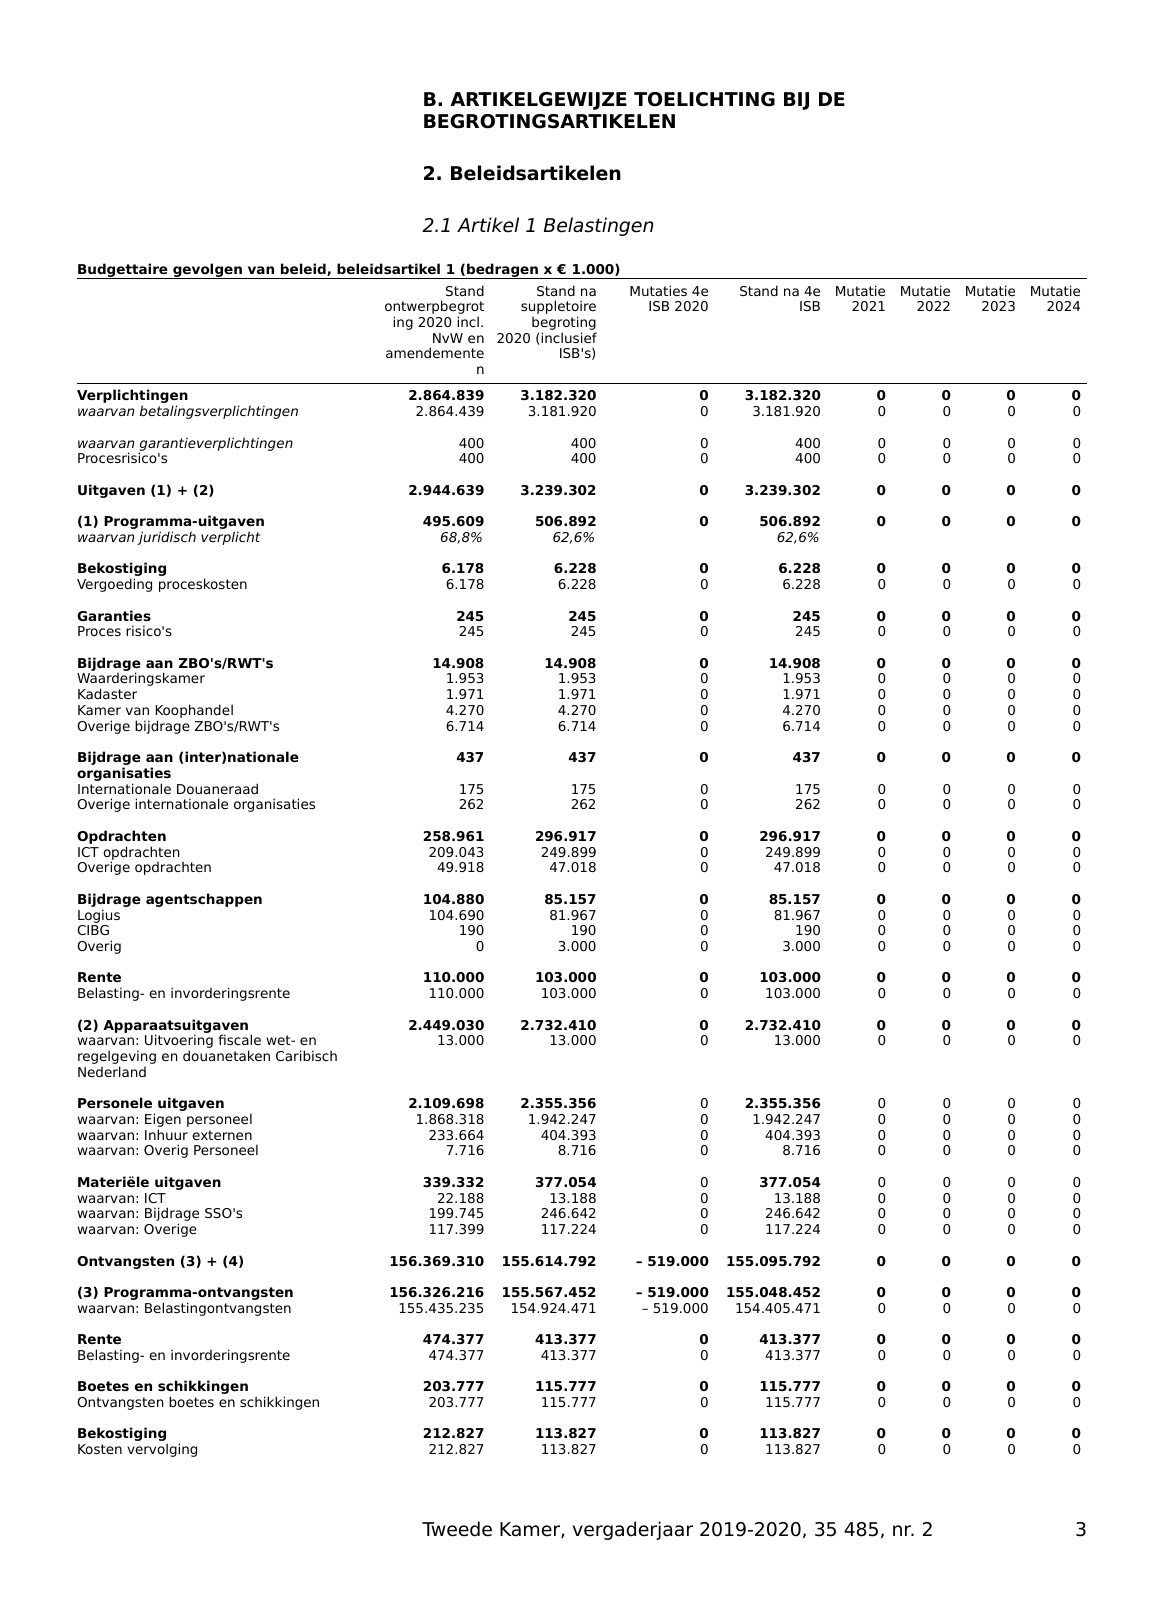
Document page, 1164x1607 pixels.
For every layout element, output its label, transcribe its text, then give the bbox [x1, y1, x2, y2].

table_cell waarvan: Bijdrage SSO's [77, 1206, 378, 1222]
table_cell Stand ontwerpbegroting 2020 incl. NvW en amendementen [378, 279, 490, 382]
table_cell Garanties [77, 609, 378, 624]
table_cell 0 [892, 1190, 957, 1206]
table_cell [378, 1002, 490, 1017]
table_cell 0 [827, 1018, 892, 1033]
table_cell 246.642 [715, 1206, 827, 1222]
table_cell [715, 1364, 827, 1379]
table_cell 0 [892, 609, 957, 624]
table_cell 0 [957, 719, 1022, 734]
table_cell [827, 467, 892, 483]
table_cell 249.899 [715, 844, 827, 860]
table_cell 0 [827, 1442, 892, 1458]
table_cell 245 [378, 624, 490, 640]
table_cell 0 [957, 687, 1022, 703]
table_cell 0 [827, 797, 892, 813]
table_cell 0 [892, 1175, 957, 1190]
table_cell 117.399 [378, 1222, 490, 1238]
table_cell [1022, 640, 1087, 656]
table_cell [77, 467, 378, 483]
table_cell 0 [1022, 514, 1087, 530]
table_cell 0 [827, 844, 892, 860]
table_cell [827, 1269, 892, 1285]
table_cell 0 [892, 404, 957, 420]
table_cell [892, 813, 957, 829]
table_cell [77, 876, 378, 892]
table_cell [1022, 420, 1087, 435]
table_cell waarvan: Overig Personeel [77, 1143, 378, 1159]
table_cell 404.393 [715, 1128, 827, 1143]
table_cell 0 [602, 1190, 714, 1206]
table_cell 6.178 [378, 577, 490, 593]
table_cell [827, 734, 892, 750]
table_cell [490, 1080, 602, 1096]
table_cell 2.449.030 [378, 1018, 490, 1033]
table_cell 155.095.792 [715, 1253, 827, 1269]
table_cell 0 [602, 1379, 714, 1395]
table_cell Materiële uitgaven [77, 1175, 378, 1190]
table_cell 0 [1022, 561, 1087, 577]
table_cell 400 [715, 451, 827, 467]
table_cell 2.732.410 [715, 1018, 827, 1033]
table_cell 154.924.471 [490, 1301, 602, 1316]
table_cell 0 [827, 404, 892, 420]
table_cell [602, 876, 714, 892]
table_cell 0 [1022, 750, 1087, 781]
table_cell [827, 1411, 892, 1426]
table_cell 1.942.247 [490, 1112, 602, 1127]
table_cell 0 [827, 384, 892, 404]
table_cell [490, 498, 602, 514]
table_cell 0 [602, 561, 714, 577]
table_cell 0 [892, 892, 957, 907]
table_cell 47.018 [715, 860, 827, 876]
table_cell 413.377 [490, 1332, 602, 1348]
table_cell Mutatie 2021 [827, 279, 892, 382]
table_cell [77, 1159, 378, 1175]
table_cell 0 [957, 923, 1022, 939]
table_cell 0 [892, 1253, 957, 1269]
table_cell 0 [602, 1426, 714, 1442]
table_cell [378, 498, 490, 514]
table_cell 0 [1022, 939, 1087, 954]
table_cell 6.228 [490, 577, 602, 593]
table_cell 14.908 [378, 656, 490, 671]
table_cell [378, 420, 490, 435]
table_cell 0 [827, 656, 892, 671]
table_cell 0 [1022, 860, 1087, 876]
table_cell 6.178 [378, 561, 490, 577]
table_cell 0 [957, 483, 1022, 498]
table_cell 0 [827, 923, 892, 939]
table_cell [715, 1159, 827, 1175]
table_cell 0 [892, 1442, 957, 1458]
table_cell 0 [827, 514, 892, 530]
table_cell [602, 1411, 714, 1426]
table_cell [715, 498, 827, 514]
table_cell Overige internationale organisaties [77, 797, 378, 813]
table_cell 0 [1022, 1285, 1087, 1301]
table_cell 2.109.698 [378, 1096, 490, 1112]
table_cell 0 [1022, 970, 1087, 986]
table_cell [378, 467, 490, 483]
table_cell 13.188 [490, 1190, 602, 1206]
table_cell 0 [957, 703, 1022, 718]
table_cell 0 [827, 577, 892, 593]
table_cell 0 [892, 624, 957, 640]
table_cell [892, 546, 957, 561]
table_cell 0 [1022, 797, 1087, 813]
table_cell 506.892 [490, 514, 602, 530]
table_cell 81.967 [490, 907, 602, 923]
table_cell 0 [1022, 1143, 1087, 1159]
table_cell 377.054 [490, 1175, 602, 1190]
table_cell Mutatie 2022 [892, 279, 957, 382]
table_cell 245 [378, 609, 490, 624]
table_cell Opdrachten [77, 829, 378, 844]
table_cell [957, 420, 1022, 435]
table_cell Mutatie 2024 [1022, 279, 1087, 382]
table_cell [957, 813, 1022, 829]
table_cell [602, 1238, 714, 1253]
table_cell [77, 420, 378, 435]
table_cell 437 [490, 750, 602, 781]
table_cell 0 [1022, 687, 1087, 703]
table_cell [715, 1316, 827, 1332]
table_cell 0 [602, 860, 714, 876]
table_cell 0 [827, 1426, 892, 1442]
table_cell Vergoeding proceskosten [77, 577, 378, 593]
table_cell Bijdrage agentschappen [77, 892, 378, 907]
table_cell [827, 1458, 892, 1473]
table_cell 1.971 [715, 687, 827, 703]
table_cell 0 [827, 1285, 892, 1301]
table_cell (3) Programma-ontvangsten [77, 1285, 378, 1301]
table_cell 0 [957, 1190, 1022, 1206]
table_cell [892, 955, 957, 970]
table_cell 0 [957, 892, 1022, 907]
table_cell 0 [1022, 483, 1087, 498]
table_cell 0 [602, 384, 714, 404]
table_cell [77, 1002, 378, 1017]
table_cell 68,8% [378, 530, 490, 546]
table_cell 3.181.920 [715, 404, 827, 420]
table_cell [378, 1238, 490, 1253]
table_cell [490, 1458, 602, 1473]
table_cell 155.435.235 [378, 1301, 490, 1316]
table_cell [490, 955, 602, 970]
table_cell [602, 734, 714, 750]
table_cell waarvan: Inhuur externen [77, 1128, 378, 1143]
table_cell [957, 1002, 1022, 1017]
table_cell [957, 1458, 1022, 1473]
table_cell 0 [602, 781, 714, 797]
table_cell [957, 593, 1022, 608]
table_cell 0 [892, 1018, 957, 1033]
table_cell 0 [602, 703, 714, 718]
table_cell 0 [892, 1395, 957, 1411]
table_cell 0 [827, 1222, 892, 1238]
table_cell 115.777 [715, 1379, 827, 1395]
table_cell 62,6% [490, 530, 602, 546]
table_cell CIBG [77, 923, 378, 939]
table_cell [957, 467, 1022, 483]
table_cell [490, 734, 602, 750]
table_cell 0 [892, 1301, 957, 1316]
table_cell 0 [1022, 609, 1087, 624]
table_cell 0 [602, 687, 714, 703]
table_cell [892, 498, 957, 514]
table_cell 0 [892, 483, 957, 498]
table_cell 47.018 [490, 860, 602, 876]
table_cell 0 [892, 844, 957, 860]
table_cell Mutatie 2023 [957, 279, 1022, 382]
table_cell 0 [602, 624, 714, 640]
table_cell 85.157 [715, 892, 827, 907]
table_cell [602, 1458, 714, 1473]
table_cell 404.393 [490, 1128, 602, 1143]
table_cell 155.048.452 [715, 1285, 827, 1301]
table_cell Rente [77, 970, 378, 986]
table_cell 0 [1022, 703, 1087, 718]
table_cell 113.827 [490, 1442, 602, 1458]
table_cell [602, 546, 714, 561]
table_cell [378, 640, 490, 656]
table_cell 110.000 [378, 986, 490, 1002]
table_cell 2.355.356 [715, 1096, 827, 1112]
table_cell [1022, 546, 1087, 561]
table_cell 115.777 [490, 1395, 602, 1411]
table_cell 0 [1022, 1426, 1087, 1442]
table_cell 0 [602, 514, 714, 530]
table_cell 0 [602, 939, 714, 954]
table_cell 190 [378, 923, 490, 939]
table_cell [490, 546, 602, 561]
table_cell 413.377 [490, 1348, 602, 1363]
table_cell 0 [827, 907, 892, 923]
table_cell 2.864.839 [378, 384, 490, 404]
table_cell 0 [1022, 781, 1087, 797]
table_cell 0 [827, 781, 892, 797]
table_cell 0 [892, 656, 957, 671]
table_cell 437 [715, 750, 827, 781]
table_cell 0 [892, 939, 957, 954]
table_cell 1.942.247 [715, 1112, 827, 1127]
table_cell 245 [715, 609, 827, 624]
table_cell [77, 593, 378, 608]
table_cell [378, 1364, 490, 1379]
table_cell 262 [715, 797, 827, 813]
table_cell 0 [892, 797, 957, 813]
table_cell 0 [957, 514, 1022, 530]
table_cell 0 [957, 1018, 1022, 1033]
table_cell [1022, 1269, 1087, 1285]
table_cell 3.181.920 [490, 404, 602, 420]
table_cell 7.716 [378, 1143, 490, 1159]
table_cell [378, 813, 490, 829]
table_cell [827, 813, 892, 829]
table_cell [957, 530, 1022, 546]
table_cell 0 [892, 561, 957, 577]
table_cell 0 [957, 1301, 1022, 1316]
table_cell 0 [892, 514, 957, 530]
table_cell – 519.000 [602, 1301, 714, 1316]
table_cell [490, 1238, 602, 1253]
table_cell Overige bijdrage ZBO's/RWT's [77, 719, 378, 734]
table_cell [77, 813, 378, 829]
table_cell 4.270 [378, 703, 490, 718]
table_cell Belasting- en invorderingsrente [77, 1348, 378, 1363]
table_cell [957, 955, 1022, 970]
table_cell [490, 876, 602, 892]
table_cell 0 [892, 781, 957, 797]
table_cell 0 [1022, 451, 1087, 467]
table_cell 0 [602, 451, 714, 467]
table_cell [892, 530, 957, 546]
table_cell [77, 1316, 378, 1332]
table_cell 104.880 [378, 892, 490, 907]
table_cell [827, 955, 892, 970]
table_cell 0 [1022, 577, 1087, 593]
table_cell 0 [957, 781, 1022, 797]
table_cell [957, 1238, 1022, 1253]
table_cell 0 [1022, 1190, 1087, 1206]
table_cell 8.716 [490, 1143, 602, 1159]
table_cell 212.827 [378, 1426, 490, 1442]
table_cell [827, 593, 892, 608]
table_cell 0 [892, 1096, 957, 1112]
table_cell 413.377 [715, 1348, 827, 1363]
subtitle 2. Beleidsartikelen [422, 163, 1087, 185]
table_cell 1.971 [378, 687, 490, 703]
table_cell [490, 1364, 602, 1379]
table_cell Kadaster [77, 687, 378, 703]
table_cell 0 [1022, 1112, 1087, 1127]
table_cell (1) Programma-uitgaven [77, 514, 378, 530]
table_cell 0 [957, 939, 1022, 954]
table_cell 0 [957, 1033, 1022, 1080]
table_header Budgettaire gevolgen van beleid, beleidsartikel 1 (bedragen x € 1.000) [77, 262, 1087, 278]
table_cell [957, 1159, 1022, 1175]
table_cell Procesrisico's [77, 451, 378, 467]
table_cell [892, 467, 957, 483]
table_cell 0 [827, 750, 892, 781]
table_cell 6.714 [715, 719, 827, 734]
table_cell 13.000 [378, 1033, 490, 1080]
table_cell Ontvangsten (3) + (4) [77, 1253, 378, 1269]
table_cell [602, 593, 714, 608]
table_cell [715, 1080, 827, 1096]
table_cell [827, 530, 892, 546]
table_cell Kosten vervolging [77, 1442, 378, 1458]
table_cell 0 [1022, 907, 1087, 923]
table_cell 0 [1022, 624, 1087, 640]
table_cell 245 [490, 624, 602, 640]
table_cell 0 [892, 1033, 957, 1080]
table_cell 0 [957, 1426, 1022, 1442]
table_cell [490, 1316, 602, 1332]
table_cell [602, 498, 714, 514]
table_cell 0 [1022, 1253, 1087, 1269]
table_cell 199.745 [378, 1206, 490, 1222]
table_cell 0 [957, 384, 1022, 404]
table_cell [892, 1458, 957, 1473]
table_cell 0 [602, 844, 714, 860]
table_cell 0 [1022, 1395, 1087, 1411]
table_cell [957, 734, 1022, 750]
table_cell 203.777 [378, 1379, 490, 1395]
table_cell [827, 876, 892, 892]
table_cell 155.614.792 [490, 1253, 602, 1269]
table_cell 0 [1022, 923, 1087, 939]
table_cell [957, 1364, 1022, 1379]
table_cell [77, 1269, 378, 1285]
table_cell [1022, 1002, 1087, 1017]
table_cell [378, 1316, 490, 1332]
table_cell 4.270 [715, 703, 827, 718]
table_cell 0 [892, 577, 957, 593]
table_cell 0 [957, 561, 1022, 577]
table_cell [1022, 498, 1087, 514]
table_cell [1022, 530, 1087, 546]
table_cell 3.000 [715, 939, 827, 954]
table_cell [715, 640, 827, 656]
table_cell 0 [892, 750, 957, 781]
table_cell 0 [827, 687, 892, 703]
table_cell 0 [892, 719, 957, 734]
table_cell 6.714 [490, 719, 602, 734]
table_cell 413.377 [715, 1332, 827, 1348]
table_cell [892, 640, 957, 656]
table_cell [892, 876, 957, 892]
table_cell 0 [1022, 1175, 1087, 1190]
table_cell [1022, 1159, 1087, 1175]
table_cell 0 [602, 829, 714, 844]
table_cell 0 [892, 671, 957, 687]
table_cell 0 [1022, 1222, 1087, 1238]
table_cell [715, 546, 827, 561]
table_cell 0 [957, 1348, 1022, 1363]
table_cell 3.182.320 [715, 384, 827, 404]
table_cell 0 [602, 750, 714, 781]
table_cell 0 [827, 1206, 892, 1222]
table_cell [715, 876, 827, 892]
table_cell 0 [892, 687, 957, 703]
table_cell 1.868.318 [378, 1112, 490, 1127]
table_cell 0 [957, 1395, 1022, 1411]
table_cell 0 [1022, 1301, 1087, 1316]
table_cell – 519.000 [602, 1253, 714, 1269]
table_cell 14.908 [715, 656, 827, 671]
table_cell 0 [827, 1395, 892, 1411]
table_cell 437 [378, 750, 490, 781]
table_cell 0 [827, 451, 892, 467]
table_cell 258.961 [378, 829, 490, 844]
table_cell Proces risico's [77, 624, 378, 640]
table_cell 103.000 [490, 986, 602, 1002]
table_cell 0 [1022, 656, 1087, 671]
table_cell 0 [378, 939, 490, 954]
table_cell 175 [378, 781, 490, 797]
table_cell 0 [1022, 844, 1087, 860]
table_cell [1022, 593, 1087, 608]
table_cell 0 [827, 483, 892, 498]
table_cell 0 [892, 1348, 957, 1363]
table_cell [602, 640, 714, 656]
table_cell [77, 1458, 378, 1473]
table_cell [957, 1269, 1022, 1285]
table_cell Bekostiging [77, 1426, 378, 1442]
table_cell 0 [957, 656, 1022, 671]
table_cell waarvan: ICT [77, 1190, 378, 1206]
table_cell 0 [602, 1128, 714, 1143]
table_cell 0 [892, 1426, 957, 1442]
table_cell 0 [827, 624, 892, 640]
table_cell [378, 1159, 490, 1175]
table_cell 1.953 [378, 671, 490, 687]
table_cell 1.953 [715, 671, 827, 687]
table_cell 3.000 [490, 939, 602, 954]
table_cell 0 [1022, 892, 1087, 907]
table_cell 0 [957, 907, 1022, 923]
table_cell 0 [892, 1379, 957, 1395]
table_cell waarvan garantieverplichtingen [77, 435, 378, 451]
table_cell 0 [1022, 1379, 1087, 1395]
table_cell 110.000 [378, 970, 490, 986]
table_cell [715, 1238, 827, 1253]
table_cell 203.777 [378, 1395, 490, 1411]
table_cell 0 [827, 860, 892, 876]
table_cell 0 [1022, 1033, 1087, 1080]
table_cell [715, 734, 827, 750]
table_cell 0 [957, 671, 1022, 687]
table_cell 0 [602, 1175, 714, 1190]
table_cell 0 [602, 671, 714, 687]
table_cell 0 [1022, 1018, 1087, 1033]
table_cell 0 [957, 797, 1022, 813]
table_cell [827, 1238, 892, 1253]
table_cell Overige opdrachten [77, 860, 378, 876]
table_cell [1022, 955, 1087, 970]
table_cell 0 [892, 1112, 957, 1127]
table_cell [77, 279, 378, 382]
table_cell 0 [957, 844, 1022, 860]
table_cell 0 [602, 577, 714, 593]
table_cell 339.332 [378, 1175, 490, 1190]
table_cell [378, 1458, 490, 1473]
table_cell 262 [490, 797, 602, 813]
table_cell 0 [602, 483, 714, 498]
table_cell [378, 1269, 490, 1285]
table_cell 113.827 [490, 1426, 602, 1442]
table_cell Personele uitgaven [77, 1096, 378, 1112]
table_cell 0 [957, 1253, 1022, 1269]
table_cell [602, 1269, 714, 1285]
table_cell [957, 876, 1022, 892]
table_cell 0 [1022, 435, 1087, 451]
table_cell Boetes en schikkingen [77, 1379, 378, 1395]
table_cell 81.967 [715, 907, 827, 923]
table_cell 0 [1022, 1442, 1087, 1458]
table_cell 2.864.439 [378, 404, 490, 420]
table_cell 0 [892, 451, 957, 467]
table_cell [892, 420, 957, 435]
table_cell 0 [892, 1128, 957, 1143]
table_cell [602, 1159, 714, 1175]
table_cell 0 [1022, 829, 1087, 844]
table_cell [602, 1080, 714, 1096]
table_cell 0 [957, 860, 1022, 876]
table_cell Uitgaven (1) + (2) [77, 483, 378, 498]
table_cell 113.827 [715, 1426, 827, 1442]
table_cell 113.827 [715, 1442, 827, 1458]
table_cell [892, 1080, 957, 1096]
table_cell 0 [957, 435, 1022, 451]
table_cell [602, 1316, 714, 1332]
table_cell 0 [827, 1253, 892, 1269]
table_cell [378, 593, 490, 608]
table_cell 0 [602, 1143, 714, 1159]
table_cell [1022, 1238, 1087, 1253]
table_cell [715, 1458, 827, 1473]
table_cell 190 [490, 923, 602, 939]
table_cell [602, 955, 714, 970]
table_cell [892, 1364, 957, 1379]
table_cell Verplichtingen [77, 384, 378, 404]
table_cell 0 [827, 1096, 892, 1112]
table_cell [715, 1002, 827, 1017]
table_cell 0 [602, 986, 714, 1002]
table_cell [602, 530, 714, 546]
table_cell 49.918 [378, 860, 490, 876]
table_cell ICT opdrachten [77, 844, 378, 860]
table_cell [77, 498, 378, 514]
table_cell (2) Apparaatsuitgaven [77, 1018, 378, 1033]
table_cell Rente [77, 1332, 378, 1348]
table_cell 0 [827, 1033, 892, 1080]
table_cell [892, 1269, 957, 1285]
table_cell waarvan: Eigen personeel [77, 1112, 378, 1127]
table_cell 0 [1022, 1348, 1087, 1363]
table_cell 0 [957, 1442, 1022, 1458]
table_cell 0 [602, 1348, 714, 1363]
table_cell [490, 1002, 602, 1017]
table_cell 13.188 [715, 1190, 827, 1206]
table_cell 156.326.216 [378, 1285, 490, 1301]
table_cell 262 [378, 797, 490, 813]
table_cell 85.157 [490, 892, 602, 907]
table_cell 117.224 [490, 1222, 602, 1238]
table_cell [892, 593, 957, 608]
table_cell [892, 1159, 957, 1175]
table_cell 400 [378, 435, 490, 451]
table_cell 0 [827, 703, 892, 718]
table_cell 0 [957, 829, 1022, 844]
table_cell 0 [892, 907, 957, 923]
table_cell 0 [827, 1143, 892, 1159]
table_cell 62,6% [715, 530, 827, 546]
table_cell [490, 813, 602, 829]
table_cell 400 [490, 451, 602, 467]
table_cell 0 [602, 1033, 714, 1080]
table_cell 0 [602, 1112, 714, 1127]
table_cell 0 [892, 829, 957, 844]
table_cell [77, 546, 378, 561]
table_cell 155.567.452 [490, 1285, 602, 1301]
table_cell [1022, 1411, 1087, 1426]
table_cell 0 [827, 719, 892, 734]
table_cell [77, 1238, 378, 1253]
table_cell [1022, 813, 1087, 829]
table_cell Waarderingskamer [77, 671, 378, 687]
table_cell 115.777 [715, 1395, 827, 1411]
table_cell 0 [827, 1348, 892, 1363]
table_cell 0 [602, 1332, 714, 1348]
table_cell Stand na suppletoire begroting 2020 (inclusief ISB's) [490, 279, 602, 382]
table_cell 0 [602, 609, 714, 624]
table_cell [1022, 876, 1087, 892]
table_cell 0 [602, 719, 714, 734]
table_cell 0 [957, 1175, 1022, 1190]
table_cell 245 [490, 609, 602, 624]
table_cell 117.224 [715, 1222, 827, 1238]
table_cell 0 [957, 986, 1022, 1002]
table_cell Stand na 4e ISB [715, 279, 827, 382]
table_cell [715, 1269, 827, 1285]
table_cell 0 [602, 970, 714, 986]
table_cell waarvan juridisch verplicht [77, 530, 378, 546]
table_cell [77, 1080, 378, 1096]
table_cell 0 [602, 907, 714, 923]
table_cell 0 [892, 1285, 957, 1301]
table_cell 0 [957, 1285, 1022, 1301]
table_cell [827, 640, 892, 656]
table_cell 0 [957, 1332, 1022, 1348]
table_cell 506.892 [715, 514, 827, 530]
table_cell waarvan: Belastingontvangsten [77, 1301, 378, 1316]
table_cell [715, 420, 827, 435]
table_cell [378, 1080, 490, 1096]
table_cell 0 [892, 1332, 957, 1348]
table_cell 0 [602, 1395, 714, 1411]
table_cell 1.953 [490, 671, 602, 687]
table_cell 209.043 [378, 844, 490, 860]
table_cell 0 [827, 1190, 892, 1206]
table_cell Internationale Douaneraad [77, 781, 378, 797]
table_cell Kamer van Koophandel [77, 703, 378, 718]
table_cell 0 [602, 1018, 714, 1033]
table_cell 0 [957, 1112, 1022, 1127]
table_cell Overig [77, 939, 378, 954]
table_cell [892, 1411, 957, 1426]
table_cell 1.971 [490, 687, 602, 703]
table_cell [715, 593, 827, 608]
table_cell 0 [892, 923, 957, 939]
table_cell 400 [378, 451, 490, 467]
table_cell 0 [957, 1379, 1022, 1395]
table_cell Bekostiging [77, 561, 378, 577]
table_cell [378, 1411, 490, 1426]
table_cell 0 [957, 1143, 1022, 1159]
table_cell 474.377 [378, 1348, 490, 1363]
table_cell Mutaties 4e ISB 2020 [602, 279, 714, 382]
table_cell 3.239.302 [715, 483, 827, 498]
table_cell [827, 546, 892, 561]
table_cell 0 [957, 1096, 1022, 1112]
table_cell [1022, 1458, 1087, 1473]
table_cell 377.054 [715, 1175, 827, 1190]
table_cell 0 [1022, 1332, 1087, 1348]
table_cell [490, 1411, 602, 1426]
table_cell 103.000 [715, 986, 827, 1002]
table_cell waarvan: Overige [77, 1222, 378, 1238]
table_cell Bijdrage aan (inter)nationale organisaties [77, 750, 378, 781]
table_cell [1022, 1364, 1087, 1379]
table_cell 400 [490, 435, 602, 451]
table_cell 0 [1022, 1206, 1087, 1222]
table_cell 0 [1022, 719, 1087, 734]
table_cell 2.355.356 [490, 1096, 602, 1112]
table_cell [602, 467, 714, 483]
table_cell [892, 1316, 957, 1332]
table_cell 0 [827, 435, 892, 451]
subtitle B. ARTIKELGEWIJZE TOELICHTING BIJ DE BEGROTINGSARTIKELEN [422, 89, 1087, 133]
table_cell 0 [957, 577, 1022, 593]
table_cell [827, 498, 892, 514]
table_cell Belasting- en invorderingsrente [77, 986, 378, 1002]
table_cell 103.000 [490, 970, 602, 986]
table_cell 6.228 [715, 577, 827, 593]
table_cell [827, 1002, 892, 1017]
table_cell 0 [827, 986, 892, 1002]
table_cell 14.908 [490, 656, 602, 671]
table_cell [827, 1159, 892, 1175]
table_cell 0 [892, 703, 957, 718]
table_cell [957, 546, 1022, 561]
table_cell 0 [602, 435, 714, 451]
table_cell 0 [827, 939, 892, 954]
table_cell [490, 1269, 602, 1285]
table_cell [378, 734, 490, 750]
table_cell [378, 955, 490, 970]
table_cell 0 [827, 1301, 892, 1316]
table_cell 0 [957, 609, 1022, 624]
table_cell 0 [957, 624, 1022, 640]
table_cell [892, 1002, 957, 1017]
subtitle 2.1 Artikel 1 Belastingen [422, 215, 1087, 237]
table_cell 0 [892, 435, 957, 451]
table_cell [378, 876, 490, 892]
table_cell 6.228 [490, 561, 602, 577]
table_cell [602, 1002, 714, 1017]
table_cell 0 [827, 829, 892, 844]
table_cell 495.609 [378, 514, 490, 530]
table_cell 0 [957, 750, 1022, 781]
table_cell 0 [827, 1112, 892, 1127]
table_cell [957, 1080, 1022, 1096]
table_cell 22.188 [378, 1190, 490, 1206]
table_cell [827, 1080, 892, 1096]
table_cell [892, 734, 957, 750]
table_cell 0 [602, 1442, 714, 1458]
table_cell 175 [715, 781, 827, 797]
table_cell 0 [602, 923, 714, 939]
table_cell 0 [827, 1379, 892, 1395]
table_cell 296.917 [490, 829, 602, 844]
table_cell 0 [957, 1128, 1022, 1143]
table_cell 0 [827, 671, 892, 687]
table_cell 0 [892, 1143, 957, 1159]
table_cell [602, 813, 714, 829]
table_cell 175 [490, 781, 602, 797]
table_cell [827, 1364, 892, 1379]
table_cell waarvan betalingsverplichtingen [77, 404, 378, 420]
table_cell [957, 640, 1022, 656]
table_cell 0 [602, 404, 714, 420]
table_cell 3.182.320 [490, 384, 602, 404]
table_cell 0 [827, 892, 892, 907]
table_cell 0 [892, 970, 957, 986]
table_cell [602, 420, 714, 435]
table_cell 6.714 [378, 719, 490, 734]
table_cell 0 [892, 1206, 957, 1222]
table_cell 6.228 [715, 561, 827, 577]
table_cell [77, 640, 378, 656]
table_cell Ontvangsten boetes en schikkingen [77, 1395, 378, 1411]
table_cell 154.405.471 [715, 1301, 827, 1316]
table_cell [490, 1159, 602, 1175]
table_cell 0 [892, 384, 957, 404]
table_cell 0 [957, 1222, 1022, 1238]
table_cell 0 [957, 1206, 1022, 1222]
table_cell 0 [1022, 671, 1087, 687]
table_cell 0 [827, 1332, 892, 1348]
table_cell 13.000 [715, 1033, 827, 1080]
table_cell 104.690 [378, 907, 490, 923]
table_cell [957, 1316, 1022, 1332]
table_cell [715, 813, 827, 829]
table_cell [827, 1316, 892, 1332]
table_cell 0 [602, 656, 714, 671]
table_cell Bijdrage aan ZBO's/RWT's [77, 656, 378, 671]
table_cell 0 [827, 970, 892, 986]
table_cell [957, 498, 1022, 514]
table_cell 0 [827, 609, 892, 624]
table_cell [715, 955, 827, 970]
table_cell [1022, 1080, 1087, 1096]
table_cell 0 [1022, 1096, 1087, 1112]
table_cell 400 [715, 435, 827, 451]
table_cell 246.642 [490, 1206, 602, 1222]
table_cell [490, 467, 602, 483]
table_cell 0 [602, 1096, 714, 1112]
table_cell 0 [1022, 404, 1087, 420]
table_cell Logius [77, 907, 378, 923]
table_cell 0 [957, 451, 1022, 467]
table_cell 0 [1022, 384, 1087, 404]
table_cell [77, 1364, 378, 1379]
table_cell 0 [1022, 986, 1087, 1002]
table_cell [77, 955, 378, 970]
table_cell 474.377 [378, 1332, 490, 1348]
table_cell 0 [827, 561, 892, 577]
table_cell 233.664 [378, 1128, 490, 1143]
table_cell 0 [827, 1128, 892, 1143]
table_cell 115.777 [490, 1379, 602, 1395]
table_cell [957, 1411, 1022, 1426]
table_cell 212.827 [378, 1442, 490, 1458]
table_cell [77, 1411, 378, 1426]
table_cell [490, 420, 602, 435]
table_cell 156.369.310 [378, 1253, 490, 1269]
table_cell 190 [715, 923, 827, 939]
table_cell 245 [715, 624, 827, 640]
table_cell [715, 1411, 827, 1426]
table_cell [827, 420, 892, 435]
table_cell 249.899 [490, 844, 602, 860]
table_cell [1022, 734, 1087, 750]
table_cell [892, 1238, 957, 1253]
table_cell waarvan: Uitvoering fiscale wet- en regelgeving en douanetaken Caribisch Nederland [77, 1033, 378, 1080]
table_cell [1022, 467, 1087, 483]
table_cell 2.732.410 [490, 1018, 602, 1033]
table_cell 3.239.302 [490, 483, 602, 498]
table_cell [490, 593, 602, 608]
table_cell [1022, 1316, 1087, 1332]
table_cell 0 [892, 860, 957, 876]
table_cell 0 [602, 1206, 714, 1222]
table_cell 0 [602, 1222, 714, 1238]
table_cell – 519.000 [602, 1285, 714, 1301]
table_cell [490, 640, 602, 656]
table_cell [602, 1364, 714, 1379]
table_cell 0 [892, 1222, 957, 1238]
table_cell 0 [1022, 1128, 1087, 1143]
table_cell 13.000 [490, 1033, 602, 1080]
table_cell [77, 734, 378, 750]
table_cell 0 [957, 404, 1022, 420]
table_cell 0 [602, 797, 714, 813]
table_cell [715, 467, 827, 483]
table_cell 0 [957, 970, 1022, 986]
table_cell 8.716 [715, 1143, 827, 1159]
table_cell 2.944.639 [378, 483, 490, 498]
table_cell [378, 546, 490, 561]
table_cell 0 [827, 1175, 892, 1190]
table_cell 296.917 [715, 829, 827, 844]
table_cell 0 [602, 892, 714, 907]
table_cell 103.000 [715, 970, 827, 986]
table_cell 0 [892, 986, 957, 1002]
table_cell 4.270 [490, 703, 602, 718]
